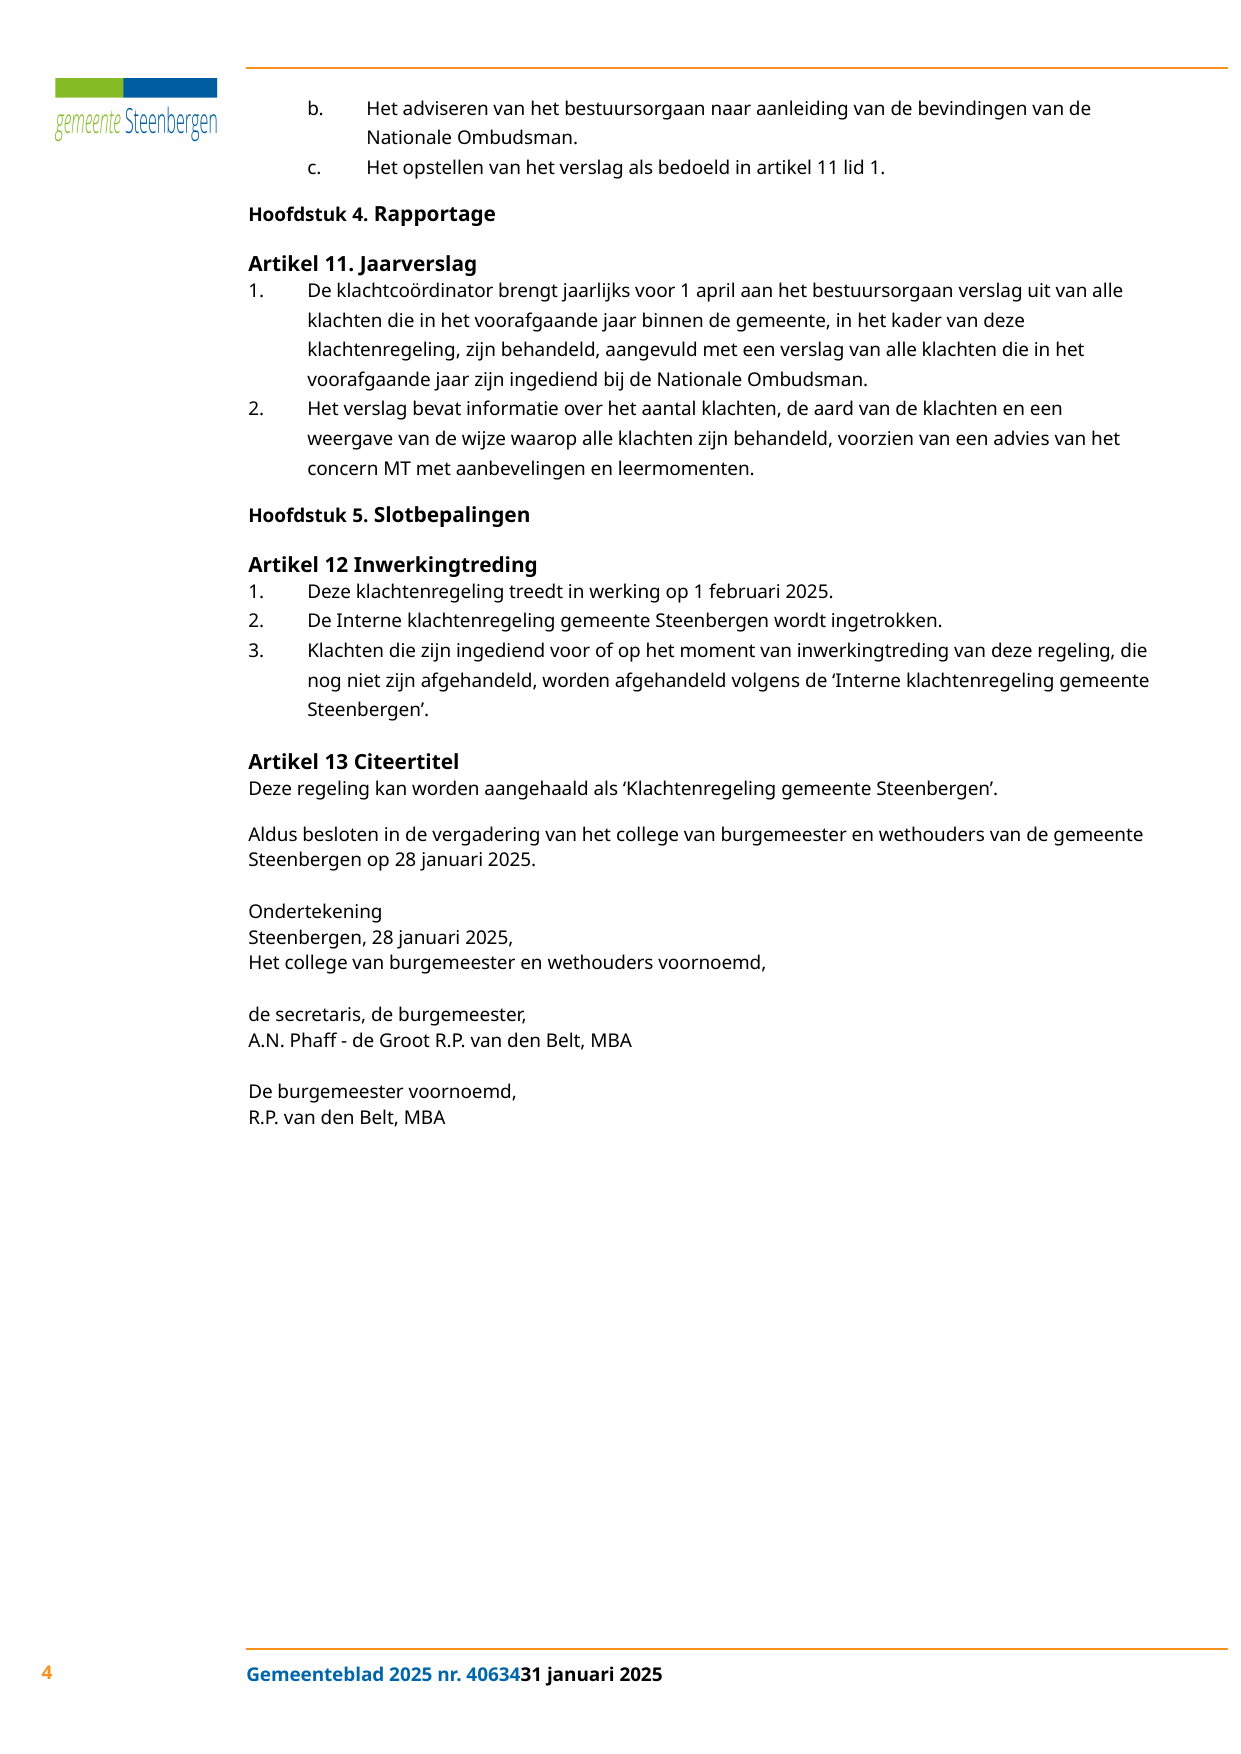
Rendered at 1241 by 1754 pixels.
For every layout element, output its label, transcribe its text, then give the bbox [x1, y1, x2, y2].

text Hoofdstuk 4. Rapportage [248, 199, 1152, 228]
text de secretaris, de burgemeester, [248, 1001, 1152, 1027]
text Aldus besloten in de vergadering van het college van burgemeester en wethouders van de gemeente Steenbergen op 28 januari 2025. [248, 821, 1152, 872]
list Deze klachtenregeling treedt in werking op 1 februari 2025. [248, 578, 1152, 604]
list Het adviseren van het bestuursorgaan naar aanleiding van de bevindingen van de Nationale Ombudsman. [307, 95, 1152, 150]
list Het verslag bevat informatie over het aantal klachten, de aard van de klachten en een weergave van de wijze waarop alle klachten zijn behandeld, voorzien van een advies van het concern MT met aanbevelingen en leermomenten. [248, 396, 1152, 481]
picture [41, 47, 231, 172]
text Artikel 12 Inwerkingtreding [248, 550, 1152, 578]
text Ondertekening [248, 898, 1152, 924]
text Artikel 11. Jaarverslag [248, 249, 1152, 277]
text Deze regeling kan worden aangehaald als ‘Klachtenregeling gemeente Steenbergen’. [248, 775, 1152, 801]
text Het college van burgemeester en wethouders voornoemd, [248, 949, 1152, 975]
list De klachtcoördinator brengt jaarlijks voor 1 april aan het bestuursorgaan verslag uit van alle klachten die in het voorafgaande jaar binnen de gemeente, in het kader van deze klachtenregeling, zijn behandeld, aangevuld met een verslag van alle klachten die in het voorafgaande jaar zijn ingediend bij de Nationale Ombudsman. [248, 277, 1152, 392]
text Steenbergen, 28 januari 2025, [248, 924, 1152, 949]
text Hoofdstuk 5. Slotbepalingen [248, 500, 1152, 529]
text Artikel 13 Citeertitel [248, 747, 1152, 775]
list Het opstellen van het verslag als bedoeld in artikel 11 lid 1. [307, 154, 1152, 180]
list De Interne klachtenregeling gemeente Steenbergen wordt ingetrokken. [248, 608, 1152, 633]
text De burgemeester voornoemd, [248, 1078, 1152, 1104]
list Klachten die zijn ingediend voor of op het moment van inwerkingtreding van deze regeling, die nog niet zijn afgehandeld, worden afgehandeld volgens de ‘Interne klachtenregeling gemeente Steenbergen’. [248, 637, 1152, 722]
text A.N. Phaff - de Groot R.P. van den Belt, MBA [248, 1027, 1152, 1052]
text R.P. van den Belt, MBA [248, 1104, 1152, 1130]
